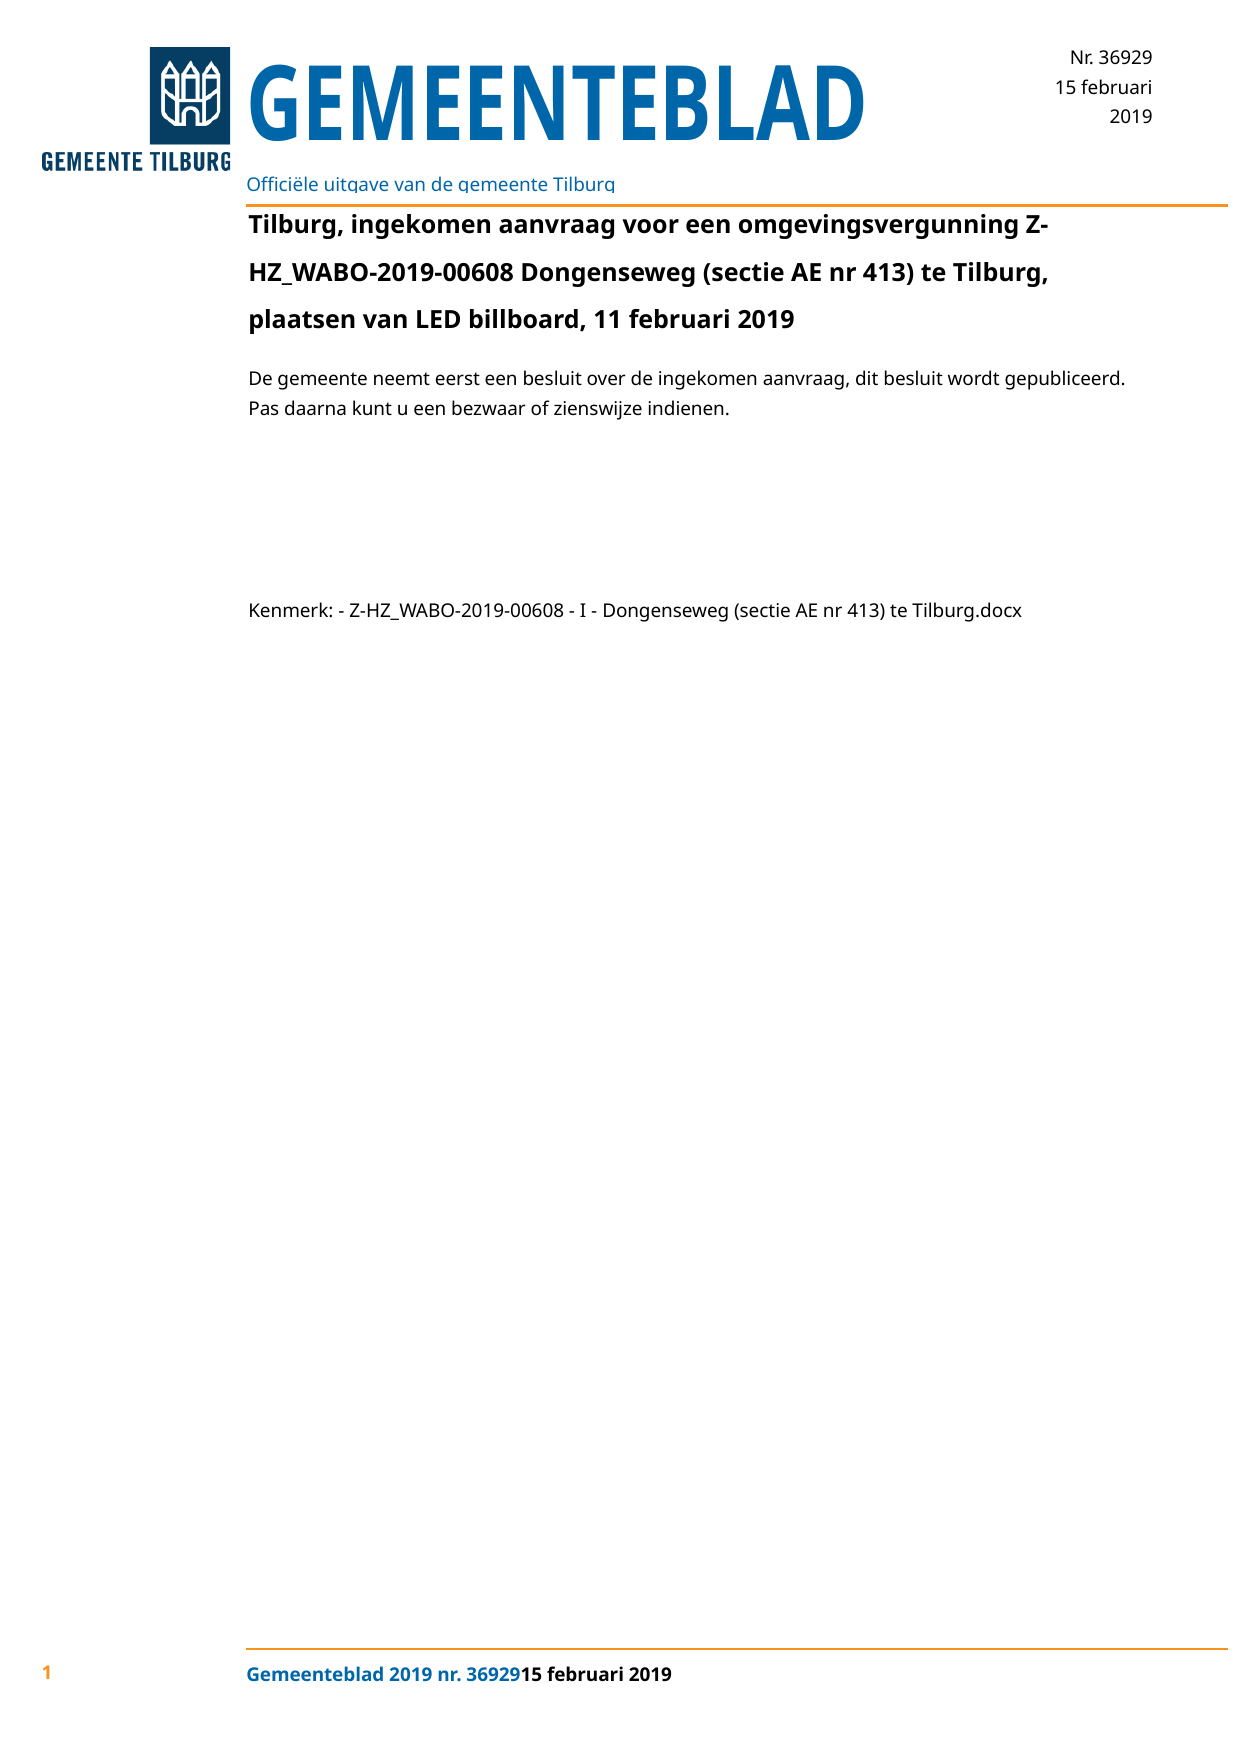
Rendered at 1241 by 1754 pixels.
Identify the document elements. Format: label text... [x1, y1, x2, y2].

text Tilburg, ingekomen aanvraag voor een omgevingsvergunning Z-HZ_WABO-2019-00608 Dongenseweg (sectie AE nr 413) te Tilburg, plaatsen van LED billboard, 11 februari 2019 [248, 207, 1152, 336]
text De gemeente neemt eerst een besluit over de ingekomen aanvraag, dit besluit wordt gepubliceerd. Pas daarna kunt u een bezwaar of zienswijze indienen. [248, 366, 1152, 421]
text Kenmerk: - Z-HZ_WABO-2019-00608 - I - Dongenseweg (sectie AE nr 413) te Tilburg.docx [248, 597, 1152, 622]
picture [41, 47, 231, 172]
